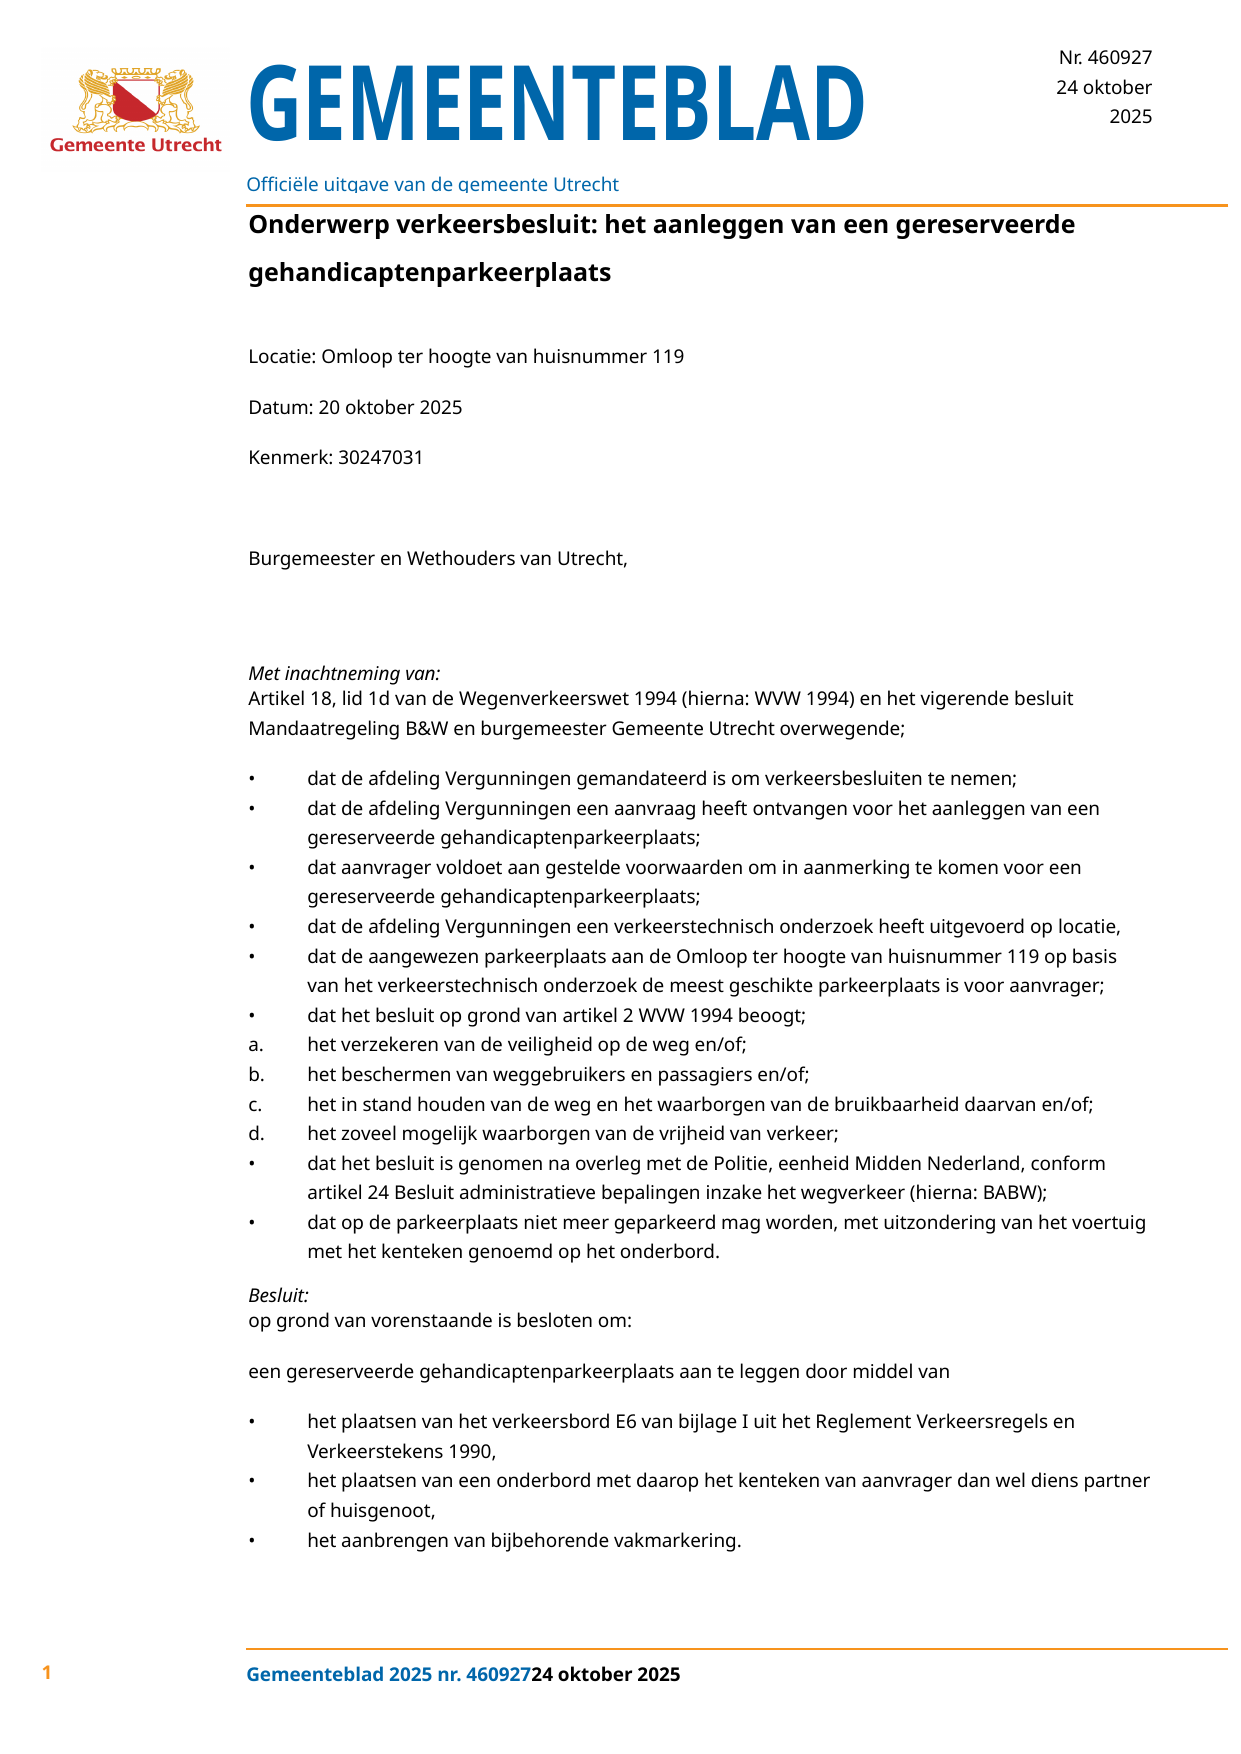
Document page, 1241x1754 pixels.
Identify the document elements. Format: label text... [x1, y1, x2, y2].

list dat het besluit op grond van artikel 2 WVW 1994 beoogt; [248, 1002, 1152, 1028]
text een gereserveerde gehandicaptenparkeerplaats aan te leggen door middel van [248, 1358, 1152, 1384]
list het verzekeren van de veiligheid op de weg en/of; [248, 1032, 1152, 1057]
list het aanbrengen van bijbehorende vakmarkering. [248, 1527, 1152, 1552]
text Burgemeester en Wethouders van Utrecht, [248, 545, 1152, 571]
list het in stand houden van de weg en het waarborgen van de bruikbaarheid daarvan en/of; [248, 1091, 1152, 1117]
list het plaatsen van het verkeersbord E6 van bijlage I uit het Reglement Verkeersregels en Verkeerstekens 1990, [248, 1408, 1152, 1464]
list dat de afdeling Vergunningen gemandateerd is om verkeersbesluiten te nemen; [248, 765, 1152, 791]
list het beschermen van weggebruikers en passagiers en/of; [248, 1061, 1152, 1087]
picture [41, 47, 231, 172]
list dat aanvrager voldoet aan gestelde voorwaarden om in aanmerking te komen voor een gereserveerde gehandicaptenparkeerplaats; [248, 854, 1152, 909]
text Kenmerk: 30247031 [248, 444, 1152, 470]
list het zoveel mogelijk waarborgen van de vrijheid van verkeer; [248, 1120, 1152, 1146]
text Artikel 18, lid 1d van de Wegenverkeerswet 1994 (hierna: WVW 1994) en het vigerende besluit Mandaatregeling B&W en burgemeester Gemeente Utrecht overwegende; [248, 685, 1152, 741]
list het plaatsen van een onderbord met daarop het kenteken van aanvrager dan wel diens partner of huisgenoot, [248, 1468, 1152, 1523]
text Besluit: [248, 1282, 1152, 1308]
list dat het besluit is genomen na overleg met de Politie, eenheid Midden Nederland, conform artikel 24 Besluit administratieve bepalingen inzake het wegverkeer (hierna: BABW); [248, 1150, 1152, 1205]
text Datum: 20 oktober 2025 [248, 394, 1152, 420]
list dat de afdeling Vergunningen een verkeerstechnisch onderzoek heeft uitgevoerd op locatie, [248, 913, 1152, 939]
text Onderwerp verkeersbesluit: het aanleggen van een gereserveerde gehandicaptenparkeerplaats [248, 207, 1152, 288]
text op grond van vorenstaande is besloten om: [248, 1308, 1152, 1333]
list dat de aangewezen parkeerplaats aan de Omloop ter hoogte van huisnummer 119 op basis van het verkeerstechnisch onderzoek de meest geschikte parkeerplaats is voor aanvrager; [248, 943, 1152, 998]
list dat op de parkeerplaats niet meer geparkeerd mag worden, met uitzondering van het voertuig met het kenteken genoemd op het onderbord. [248, 1209, 1152, 1264]
list dat de afdeling Vergunningen een aanvraag heeft ontvangen voor het aanleggen van een gereserveerde gehandicaptenparkeerplaats; [248, 795, 1152, 850]
text Met inachtneming van: [248, 660, 1152, 685]
text Locatie: Omloop ter hoogte van huisnummer 119 [248, 344, 1152, 369]
